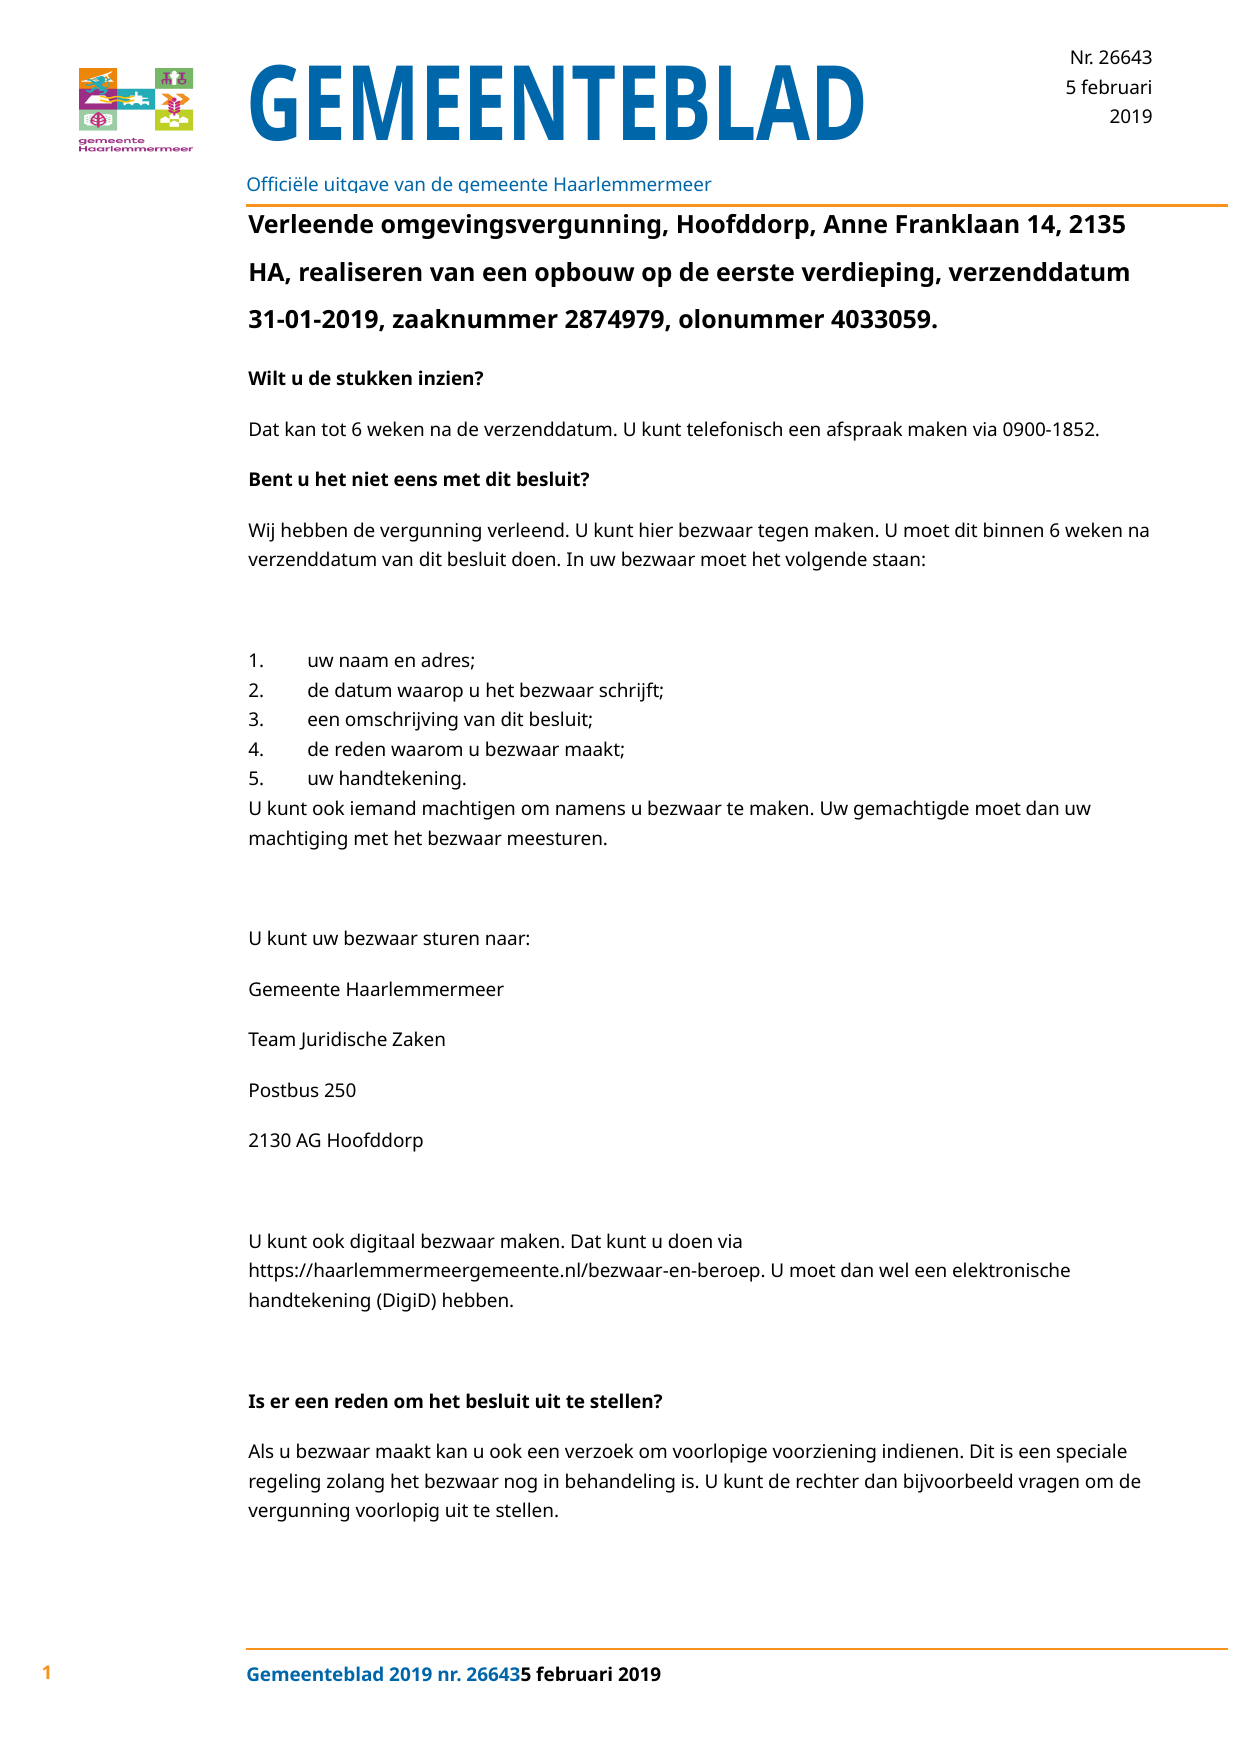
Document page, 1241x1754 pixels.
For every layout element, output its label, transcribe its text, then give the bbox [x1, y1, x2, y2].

text Als u bezwaar maakt kan u ook een verzoek om voorlopige voorziening indienen. Dit is een speciale regeling zolang het bezwaar nog in behandeling is. U kunt de rechter dan bijvoorbeeld vragen om de vergunning voorlopig uit te stellen. [248, 1438, 1152, 1523]
text U kunt ook iemand machtigen om namens u bezwaar te maken. Uw gemachtigde moet dan uw machtiging met het bezwaar meesturen. [248, 795, 1152, 850]
text Verleende omgevingsvergunning, Hoofddorp, Anne Franklaan 14, 2135 HA, realiseren van een opbouw op de eerste verdieping, verzenddatum 31-01-2019, zaaknummer 2874979, olonummer 4033059. [248, 207, 1152, 336]
list uw naam en adres; [248, 647, 1152, 673]
text Team Juridische Zaken [248, 1026, 1152, 1052]
text Is er een reden om het besluit uit te stellen? [248, 1388, 1152, 1414]
text Bent u het niet eens met dit besluit? [248, 466, 1152, 492]
text 2130 AG Hoofddorp [248, 1127, 1152, 1153]
text Wilt u de stukken inzien? [248, 366, 1152, 391]
list een omschrijving van dit besluit; [248, 706, 1152, 732]
list de reden waarom u bezwaar maakt; [248, 736, 1152, 762]
text Postbus 250 [248, 1077, 1152, 1102]
text U kunt uw bezwaar sturen naar: [248, 926, 1152, 951]
picture [41, 47, 231, 172]
text Wij hebben de vergunning verleend. U kunt hier bezwaar tegen maken. U moet dit binnen 6 weken na verzenddatum van dit besluit doen. In uw bezwaar moet het volgende staan: [248, 517, 1152, 572]
list uw handtekening. [248, 766, 1152, 791]
text Dat kan tot 6 weken na de verzenddatum. U kunt telefonisch een afspraak maken via 0900-1852. [248, 416, 1152, 442]
list de datum waarop u het bezwaar schrijft; [248, 677, 1152, 702]
text Gemeente Haarlemmermeer [248, 976, 1152, 1002]
text U kunt ook digitaal bezwaar maken. Dat kunt u doen via https://haarlemmermeergemeente.nl/bezwaar-en-beroep. U moet dan wel een elektronische handtekening (DigiD) hebben. [248, 1228, 1152, 1313]
